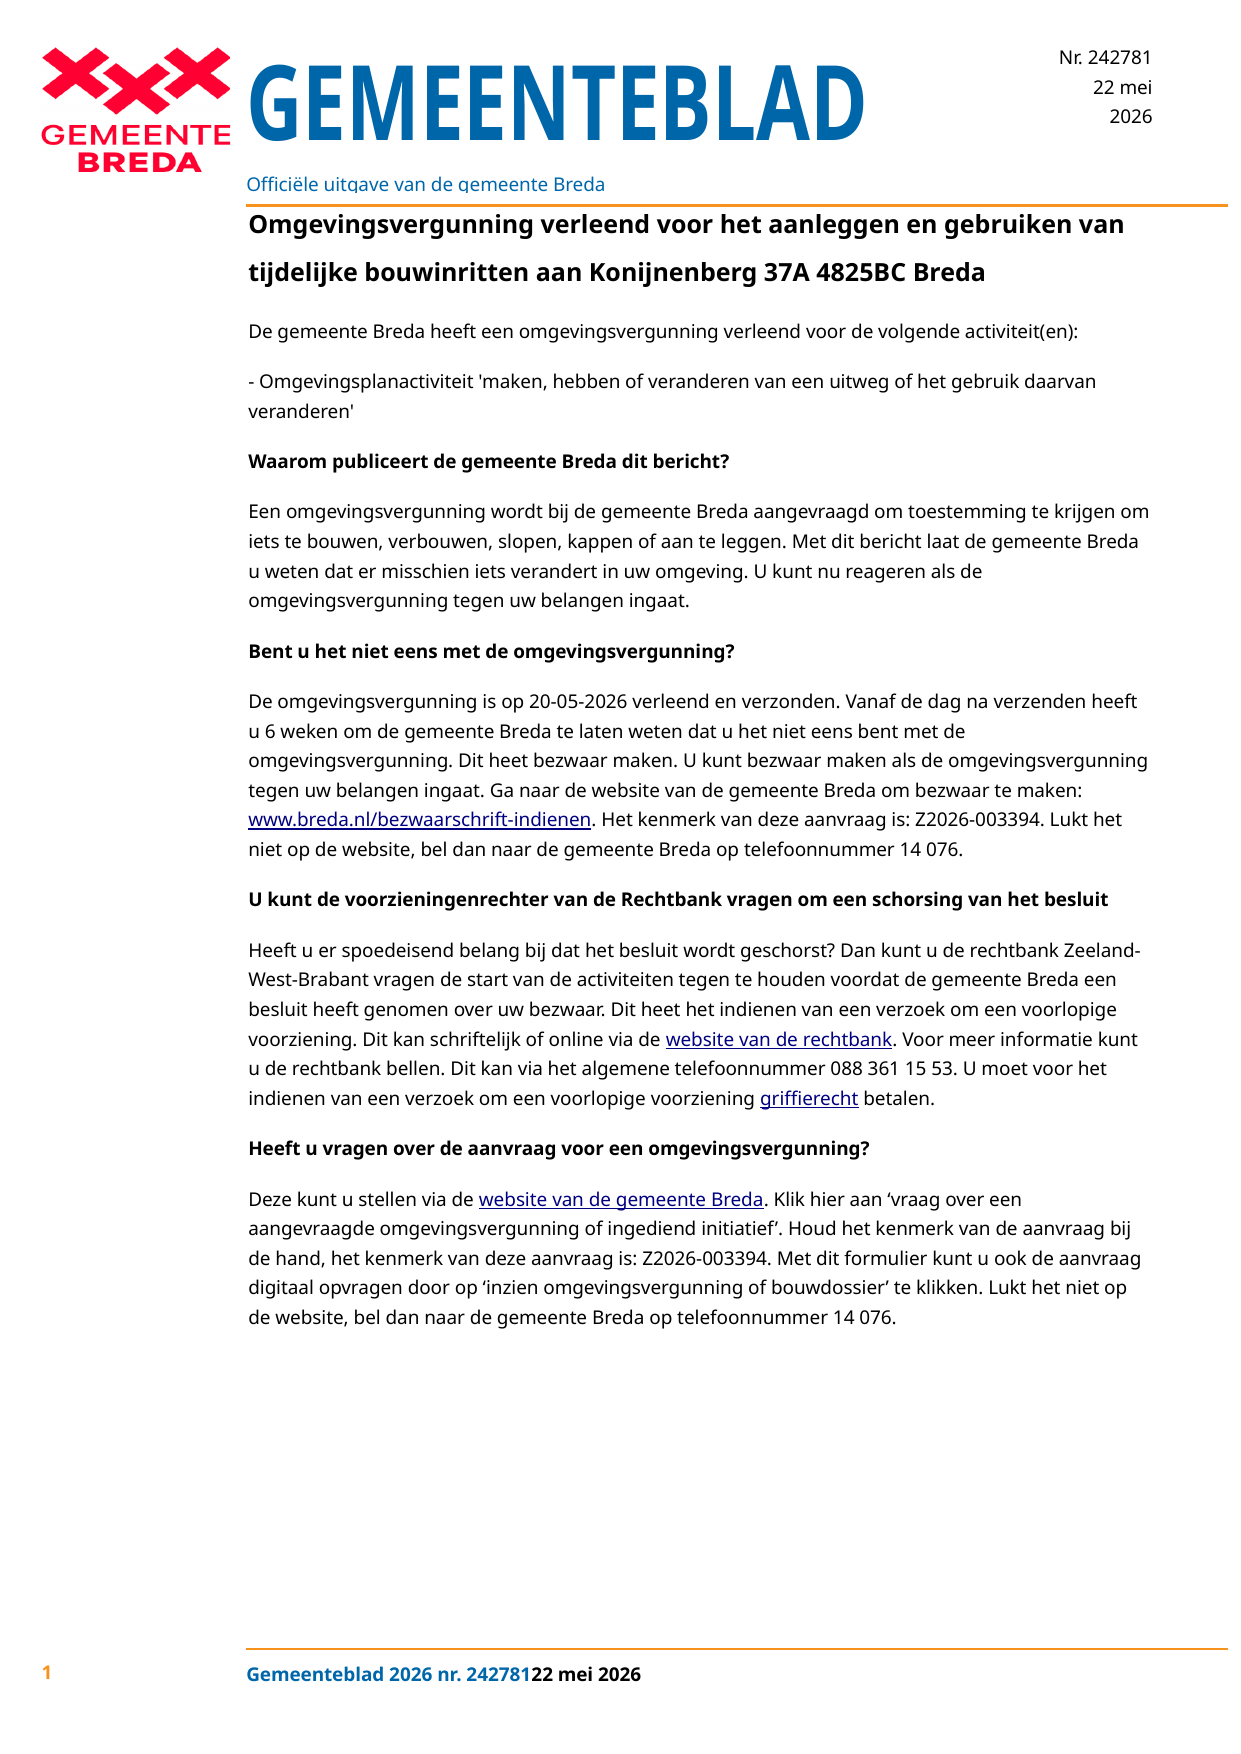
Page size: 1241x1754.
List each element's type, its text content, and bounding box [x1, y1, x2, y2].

text Bent u het niet eens met de omgevingsvergunning? [248, 638, 1152, 664]
text Waarom publiceert de gemeente Breda dit bericht? [248, 448, 1152, 474]
text U kunt de voorzieningenrechter van de Rechtbank vragen om een schorsing van het besluit [248, 887, 1152, 912]
text Heeft u er spoedeisend belang bij dat het besluit wordt geschorst? Dan kunt u de rechtbank Zeeland-West-Brabant vragen de start van de activiteiten tegen te houden voordat de gemeente Breda een besluit heeft genomen over uw bezwaar. Dit heet het indienen van een verzoek om een voorlopige voorziening. Dit kan schriftelijk of online via de website van de rechtbank. Voor meer informatie kunt u de rechtbank bellen. Dit kan via het algemene telefoonnummer 088 361 15 53. U moet voor het indienen van een verzoek om een voorlopige voorziening griffierecht betalen. [248, 937, 1152, 1111]
text De omgevingsvergunning is op 20-05-2026 verleend en verzonden. Vanaf de dag na verzenden heeft u 6 weken om de gemeente Breda te laten weten dat u het niet eens bent met de omgevingsvergunning. Dit heet bezwaar maken. U kunt bezwaar maken als de omgevingsvergunning tegen uw belangen ingaat. Ga naar de website van de gemeente Breda om bezwaar te maken: www.breda.nl/bezwaarschrift-indienen. Het kenmerk van deze aanvraag is: Z2026-003394. Lukt het niet op de website, bel dan naar de gemeente Breda op telefoonnummer 14 076. [248, 688, 1152, 862]
picture [41, 47, 231, 172]
text Een omgevingsvergunning wordt bij de gemeente Breda aangevraagd om toestemming te krijgen om iets te bouwen, verbouwen, slopen, kappen of aan te leggen. Met dit bericht laat de gemeente Breda u weten dat er misschien iets verandert in uw omgeving. U kunt nu reageren als de omgevingsvergunning tegen uw belangen ingaat. [248, 499, 1152, 613]
text Heeft u vragen over de aanvraag voor een omgevingsvergunning? [248, 1135, 1152, 1161]
text Deze kunt u stellen via de website van de gemeente Breda. Klik hier aan ‘vraag over een aangevraagde omgevingsvergunning of ingediend initiatief’. Houd het kenmerk van de aanvraag bij de hand, het kenmerk van deze aanvraag is: Z2026-003394. Met dit formulier kunt u ook de aanvraag digitaal opvragen door op ‘inzien omgevingsvergunning of bouwdossier’ te klikken. Lukt het niet op de website, bel dan naar de gemeente Breda op telefoonnummer 14 076. [248, 1186, 1152, 1330]
text Omgevingsvergunning verleend voor het aanleggen en gebruiken van tijdelijke bouwinritten aan Konijnenberg 37A 4825BC Breda [248, 207, 1152, 288]
text - Omgevingsplanactiviteit 'maken, hebben of veranderen van een uitweg of het gebruik daarvan veranderen' [248, 368, 1152, 424]
text De gemeente Breda heeft een omgevingsvergunning verleend voor de volgende activiteit(en): [248, 318, 1152, 344]
